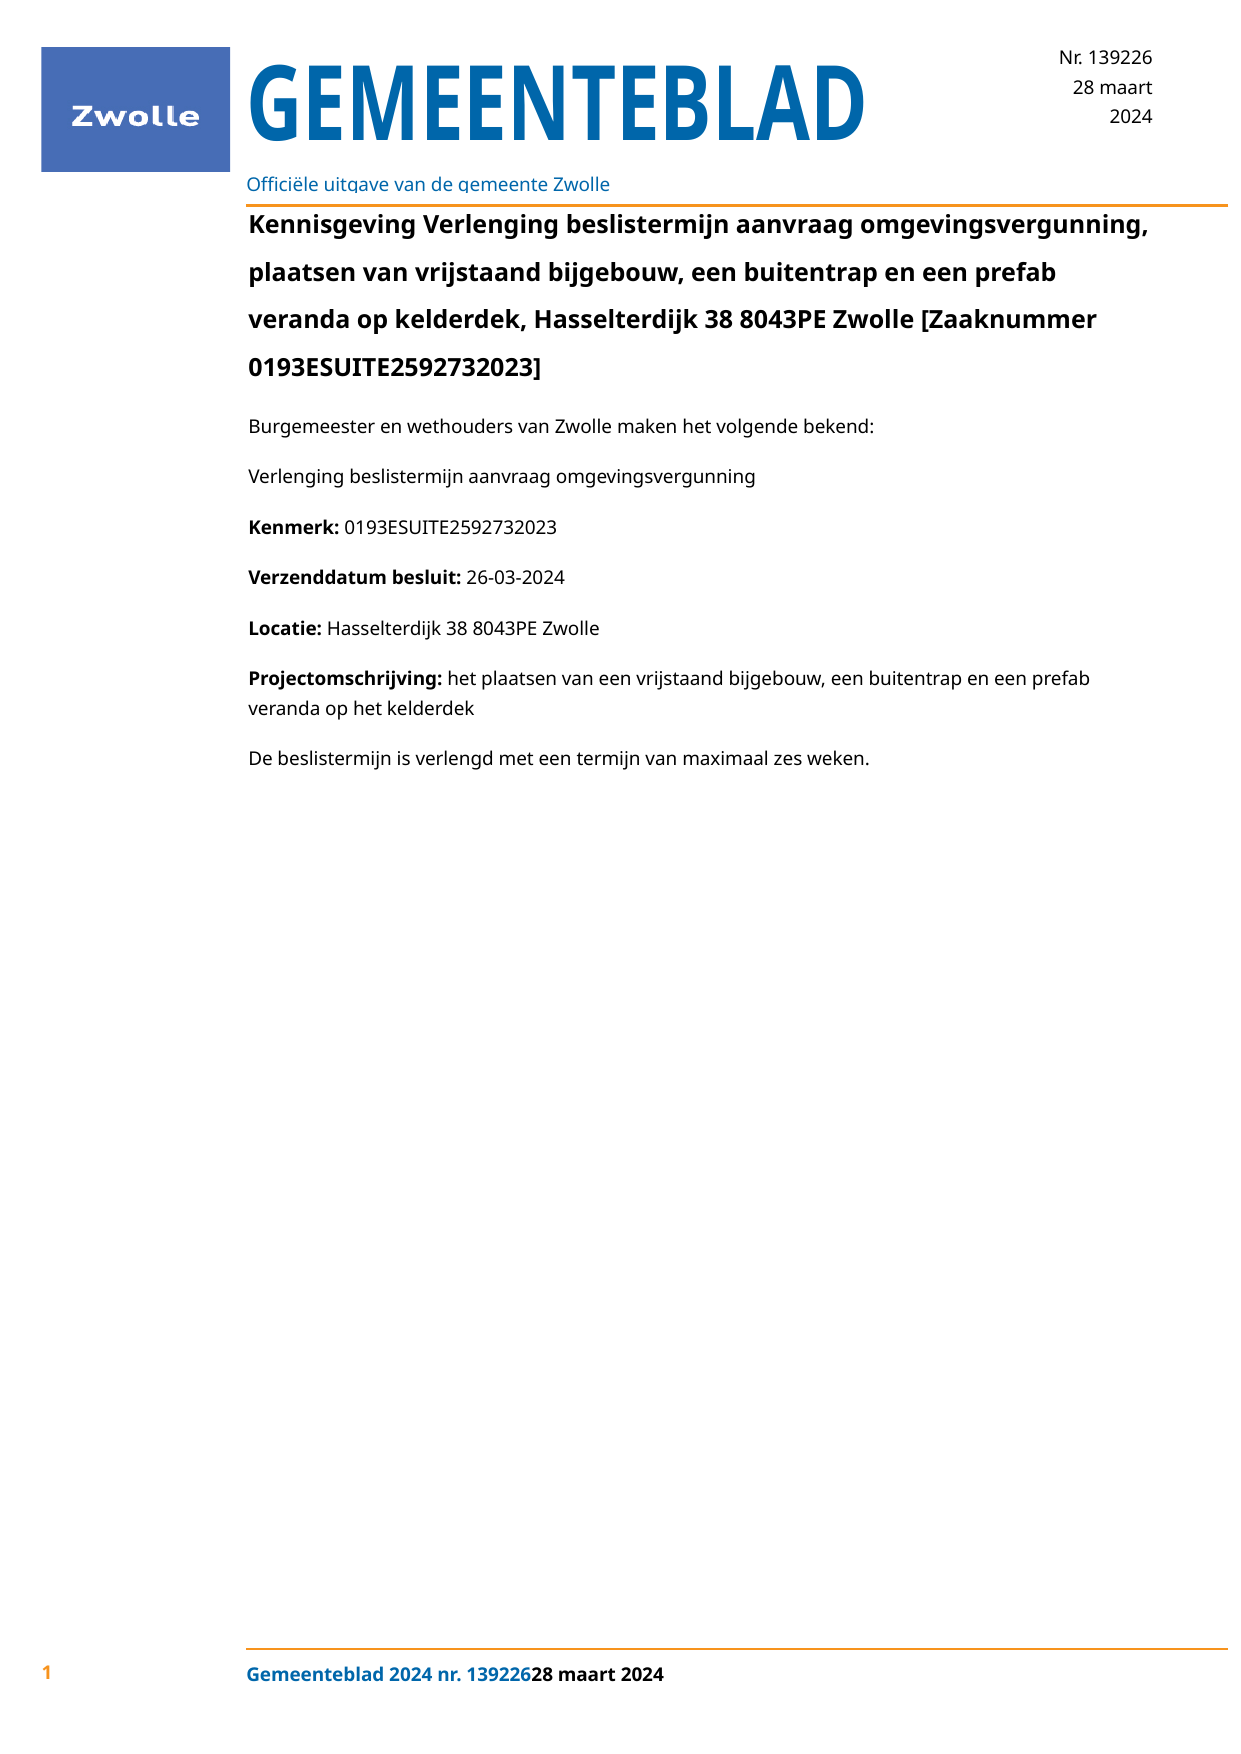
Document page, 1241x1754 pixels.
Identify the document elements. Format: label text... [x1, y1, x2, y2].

text Burgemeester en wethouders van Zwolle maken het volgende bekend: [248, 413, 1152, 439]
text Verzenddatum besluit: 26-03-2024 [248, 564, 1152, 590]
text Kennisgeving Verlenging beslistermijn aanvraag omgevingsvergunning, plaatsen van vrijstaand bijgebouw, een buitentrap en een prefab veranda op kelderdek, Hasselterdijk 38 8043PE Zwolle [Zaaknummer 0193ESUITE2592732023] [248, 207, 1152, 384]
text Kenmerk: 0193ESUITE2592732023 [248, 514, 1152, 540]
text Locatie: Hasselterdijk 38 8043PE Zwolle [248, 615, 1152, 641]
text Verlenging beslistermijn aanvraag omgevingsvergunning [248, 463, 1152, 489]
text Projectomschrijving: het plaatsen van een vrijstaand bijgebouw, een buitentrap en een prefab veranda op het kelderdek [248, 665, 1152, 721]
text De beslistermijn is verlengd met een termijn van maximaal zes weken. [248, 745, 1152, 771]
picture [41, 47, 231, 172]
